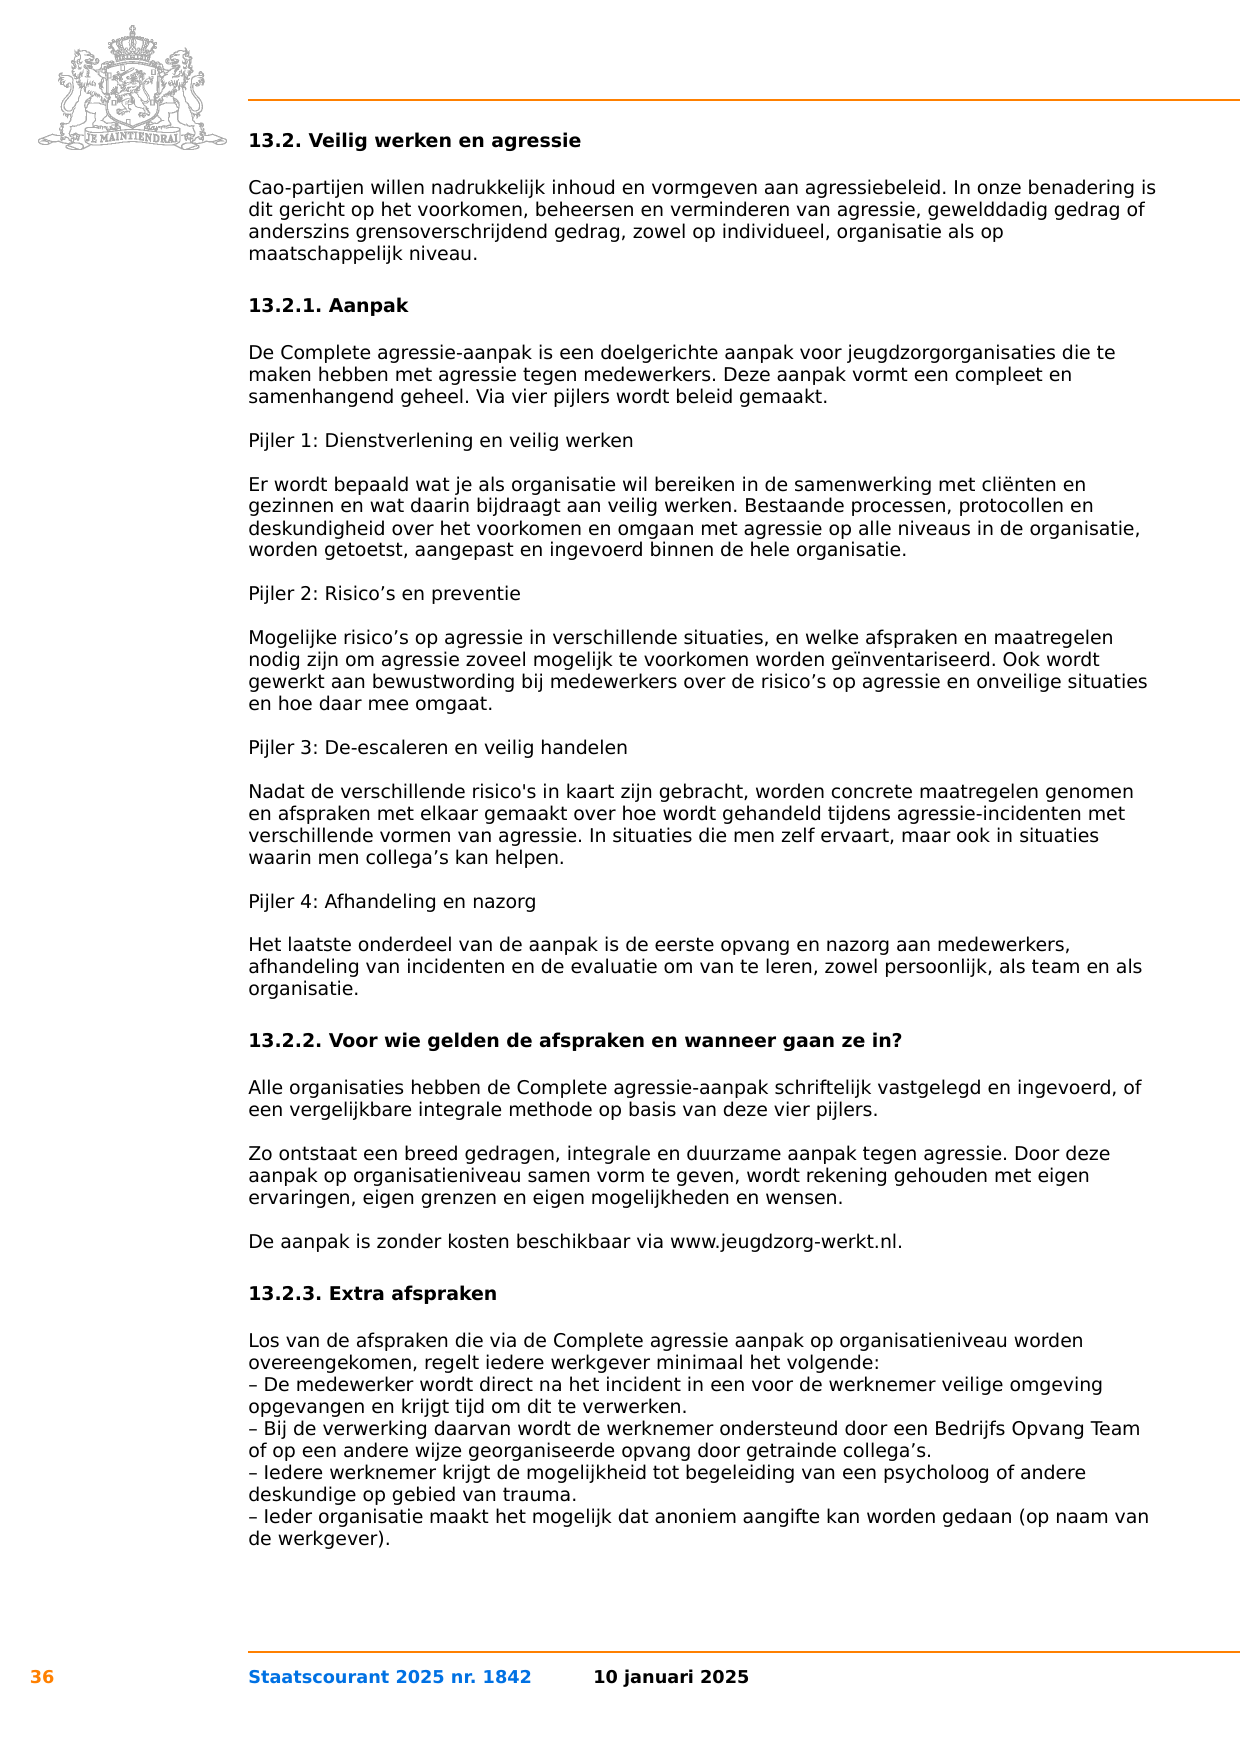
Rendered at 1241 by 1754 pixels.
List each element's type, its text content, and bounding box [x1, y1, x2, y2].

text De aanpak is zonder kosten beschikbaar via www.jeugdzorg-werkt.nl. [248, 1231, 1163, 1253]
text Er wordt bepaald wat je als organisatie wil bereiken in de samenwerking met cliënten en gezinnen en wat daarin bijdraagt aan veilig werken. Bestaande processen, protocollen en deskundigheid over het voorkomen en omgaan met agressie op alle niveaus in de organisatie, worden getoetst, aangepast en ingevoerd binnen de hele organisatie. [248, 473, 1163, 561]
text Los van de afspraken die via de Complete agressie aanpak op organisatieniveau worden overeengekomen, regelt iedere werkgever minimaal het volgende: [248, 1330, 1163, 1374]
text Zo ontstaat een breed gedragen, integrale en duurzame aanpak tegen agressie. Door deze aanpak op organisatieniveau samen vorm te geven, wordt rekening gehouden met eigen ervaringen, eigen grenzen en eigen mogelijkheden en wensen. [248, 1143, 1163, 1209]
text De Complete agressie-aanpak is een doelgerichte aanpak voor jeugdzorgorganisaties die te maken hebben met agressie tegen medewerkers. Deze aanpak vormt een compleet en samenhangend geheel. Via vier pijlers wordt beleid gemaakt. [248, 342, 1163, 408]
subtitle 13.2. Veilig werken en agressie [248, 130, 1163, 152]
subtitle 13.2.2. Voor wie gelden de afspraken en wanneer gaan ze in? [248, 1030, 1163, 1052]
picture [38, 25, 227, 150]
subtitle 13.2.1. Aanpak [248, 295, 1163, 317]
text Pijler 2: Risico’s en preventie [248, 583, 1163, 605]
text Pijler 3: De-escaleren en veilig handelen [248, 737, 1163, 759]
text Pijler 4: Afhandeling en nazorg [248, 891, 1163, 912]
text – Ieder organisatie maakt het mogelijk dat anoniem aangifte kan worden gedaan (op naam van de werkgever). [248, 1506, 1163, 1550]
text – Bij de verwerking daarvan wordt de werknemer ondersteund door een Bedrijfs Opvang Team of op een andere wijze georganiseerde opvang door getrainde collega’s. [248, 1418, 1163, 1462]
text Cao-partijen willen nadrukkelijk inhoud en vormgeven aan agressiebeleid. In onze benadering is dit gericht op het voorkomen, beheersen en verminderen van agressie, gewelddadig gedrag of anderszins grensoverschrijdend gedrag, zowel op individueel, organisatie als op maatschappelijk niveau. [248, 177, 1163, 265]
text Het laatste onderdeel van de aanpak is de eerste opvang en nazorg aan medewerkers, afhandeling van incidenten en de evaluatie om van te leren, zowel persoonlijk, als team en als organisatie. [248, 934, 1163, 1000]
text Alle organisaties hebben de Complete agressie-aanpak schriftelijk vastgelegd en ingevoerd, of een vergelijkbare integrale methode op basis van deze vier pijlers. [248, 1077, 1163, 1121]
text Mogelijke risico’s op agressie in verschillende situaties, en welke afspraken en maatregelen nodig zijn om agressie zoveel mogelijk te voorkomen worden geïnventariseerd. Ook wordt gewerkt aan bewustwording bij medewerkers over de risico’s op agressie en onveilige situaties en hoe daar mee omgaat. [248, 627, 1163, 715]
text – De medewerker wordt direct na het incident in een voor de werknemer veilige omgeving opgevangen en krijgt tijd om dit te verwerken. [248, 1374, 1163, 1418]
text Pijler 1: Dienstverlening en veilig werken [248, 429, 1163, 452]
text – Iedere werknemer krijgt de mogelijkheid tot begeleiding van een psycholoog of andere deskundige op gebied van trauma. [248, 1462, 1163, 1506]
text Nadat de verschillende risico's in kaart zijn gebracht, worden concrete maatregelen genomen en afspraken met elkaar gemaakt over hoe wordt gehandeld tijdens agressie-incidenten met verschillende vormen van agressie. In situaties die men zelf ervaart, maar ook in situaties waarin men collega’s kan helpen. [248, 781, 1163, 869]
subtitle 13.2.3. Extra afspraken [248, 1283, 1163, 1305]
